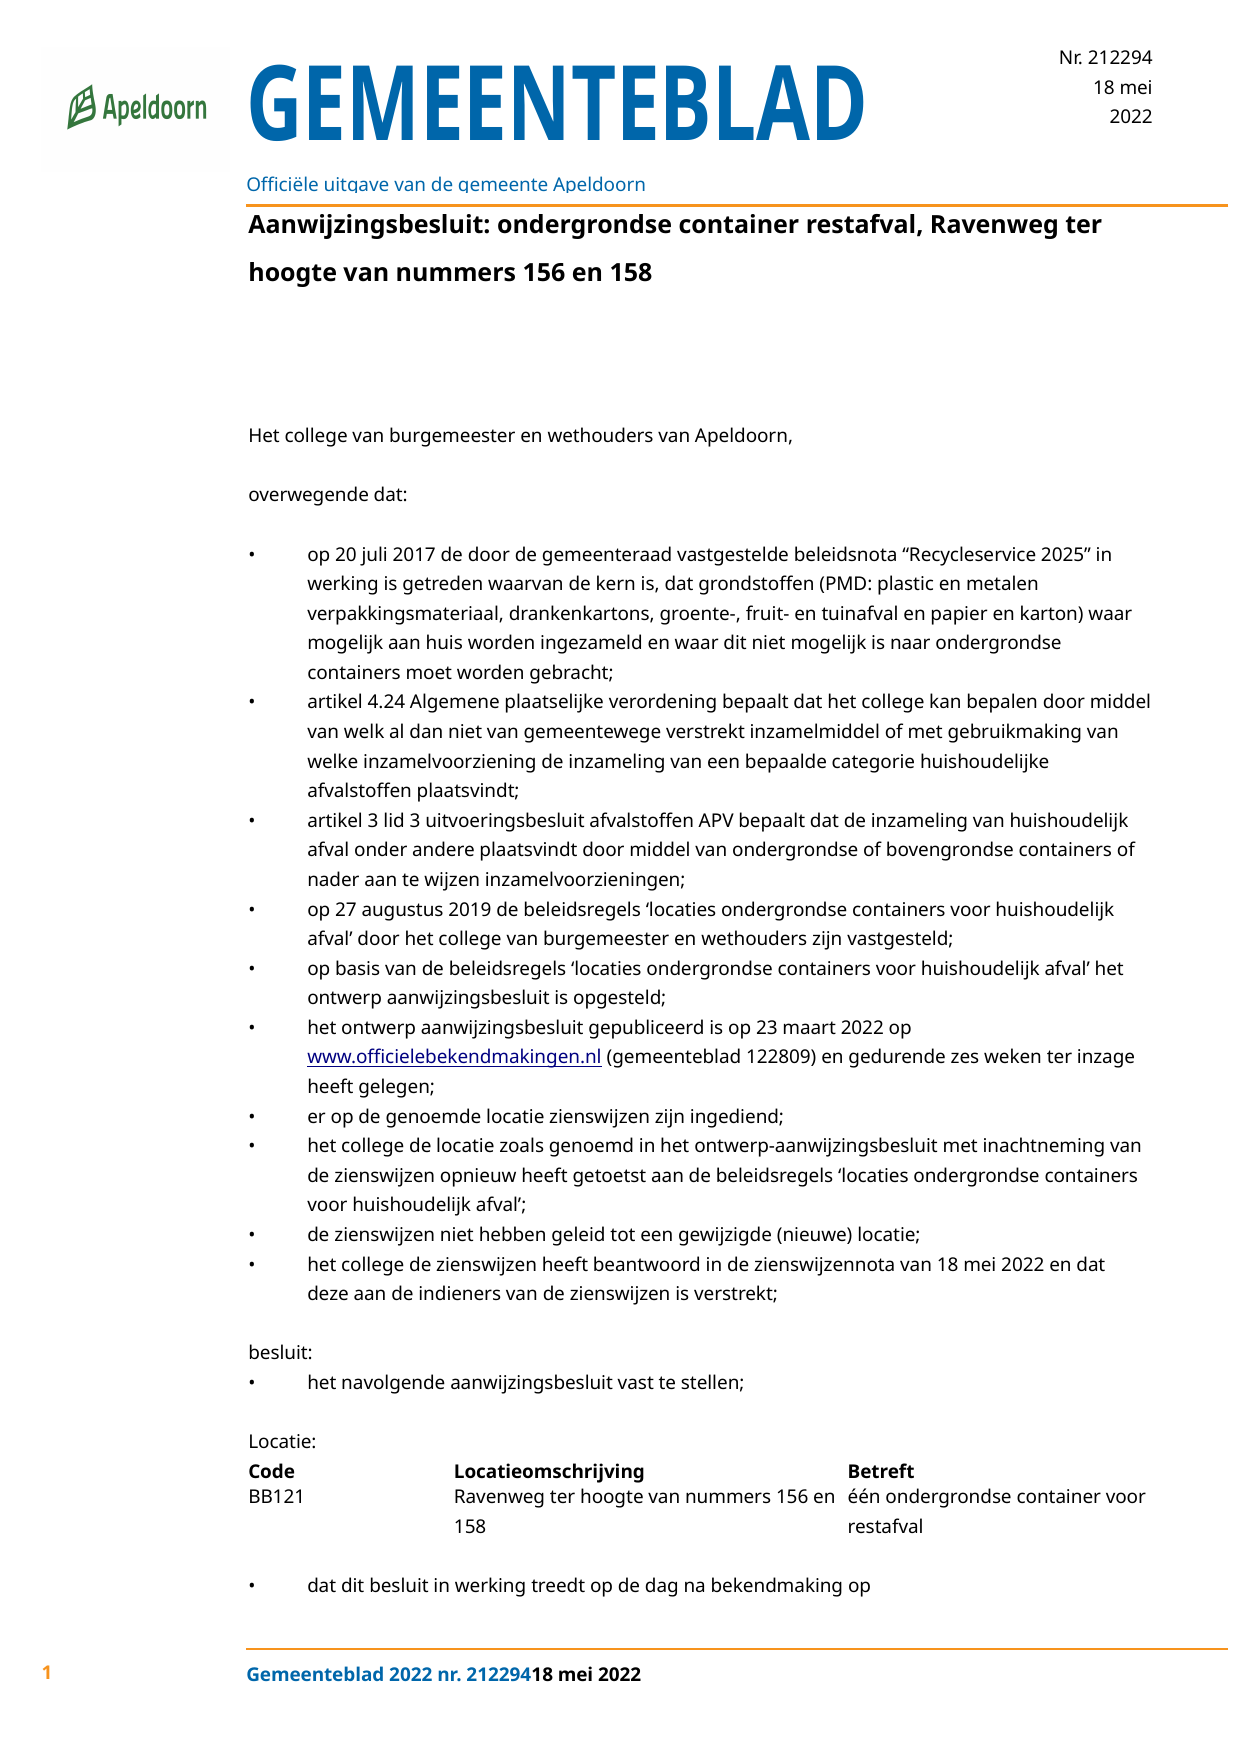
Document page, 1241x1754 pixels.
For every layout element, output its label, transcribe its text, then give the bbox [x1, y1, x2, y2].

table_cell één ondergrondse container voor restafval [848, 1484, 1152, 1539]
list artikel 4.24 Algemene plaatselijke verordening bepaalt dat het college kan bepalen door middel van welk al dan niet van gemeentewege verstrekt inzamelmiddel of met gebruikmaking van welke inzamelvoorziening de inzameling van een bepaalde categorie huishoudelijke afvalstoffen plaatsvindt; [248, 689, 1152, 803]
list op basis van de beleidsregels ‘locaties ondergrondse containers voor huishoudelijk afval’ het ontwerp aanwijzingsbesluit is opgesteld; [248, 955, 1152, 1010]
table_header Betreft [848, 1458, 1152, 1484]
table_cell BB121 [248, 1484, 454, 1539]
list op 27 augustus 2019 de beleidsregels ‘locaties ondergrondse containers voor huishoudelijk afval’ door het college van burgemeester en wethouders zijn vastgesteld; [248, 896, 1152, 951]
text Locatie: [248, 1428, 1152, 1454]
text Het college van burgemeester en wethouders van Apeldoorn, [248, 422, 1152, 448]
list het navolgende aanwijzingsbesluit vast te stellen; [248, 1369, 1152, 1395]
text besluit: [248, 1339, 1152, 1365]
list op 20 juli 2017 de door de gemeenteraad vastgestelde beleidsnota “Recycleservice 2025” in werking is getreden waarvan de kern is, dat grondstoffen (PMD: plastic en metalen verpakkingsmateriaal, drankenkartons, groente-, fruit- en tuinafval en papier en karton) waar mogelijk aan huis worden ingezameld en waar dit niet mogelijk is naar ondergrondse containers moet worden gebracht; [248, 541, 1152, 685]
table_header Code [248, 1458, 454, 1484]
table_header Locatieomschrijving [454, 1458, 847, 1484]
list het ontwerp aanwijzingsbesluit gepubliceerd is op 23 maart 2022 op www.officielebekendmakingen.nl (gemeenteblad 122809) en gedurende zes weken ter inzage heeft gelegen; [248, 1014, 1152, 1099]
list artikel 3 lid 3 uitvoeringsbesluit afvalstoffen APV bepaalt dat de inzameling van huishoudelijk afval onder andere plaatsvindt door middel van ondergrondse of bovengrondse containers of nader aan te wijzen inzamelvoorzieningen; [248, 807, 1152, 892]
list het college de zienswijzen heeft beantwoord in de zienswijzennota van 18 mei 2022 en dat deze aan de indieners van de zienswijzen is verstrekt; [248, 1251, 1152, 1306]
table_cell Ravenweg ter hoogte van nummers 156 en 158 [454, 1484, 847, 1539]
picture [41, 47, 231, 172]
list het college de locatie zoals genoemd in het ontwerp-aanwijzingsbesluit met inachtneming van de zienswijzen opnieuw heeft getoetst aan de beleidsregels ‘locaties ondergrondse containers voor huishoudelijk afval’; [248, 1132, 1152, 1217]
list er op de genoemde locatie zienswijzen zijn ingediend; [248, 1103, 1152, 1129]
text overwegende dat: [248, 482, 1152, 507]
text Aanwijzingsbesluit: ondergrondse container restafval, Ravenweg ter hoogte van nummers 156 en 158 [248, 207, 1152, 288]
list de zienswijzen niet hebben geleid tot een gewijzigde (nieuwe) locatie; [248, 1221, 1152, 1247]
list dat dit besluit in werking treedt op de dag na bekendmaking op [248, 1572, 1152, 1598]
